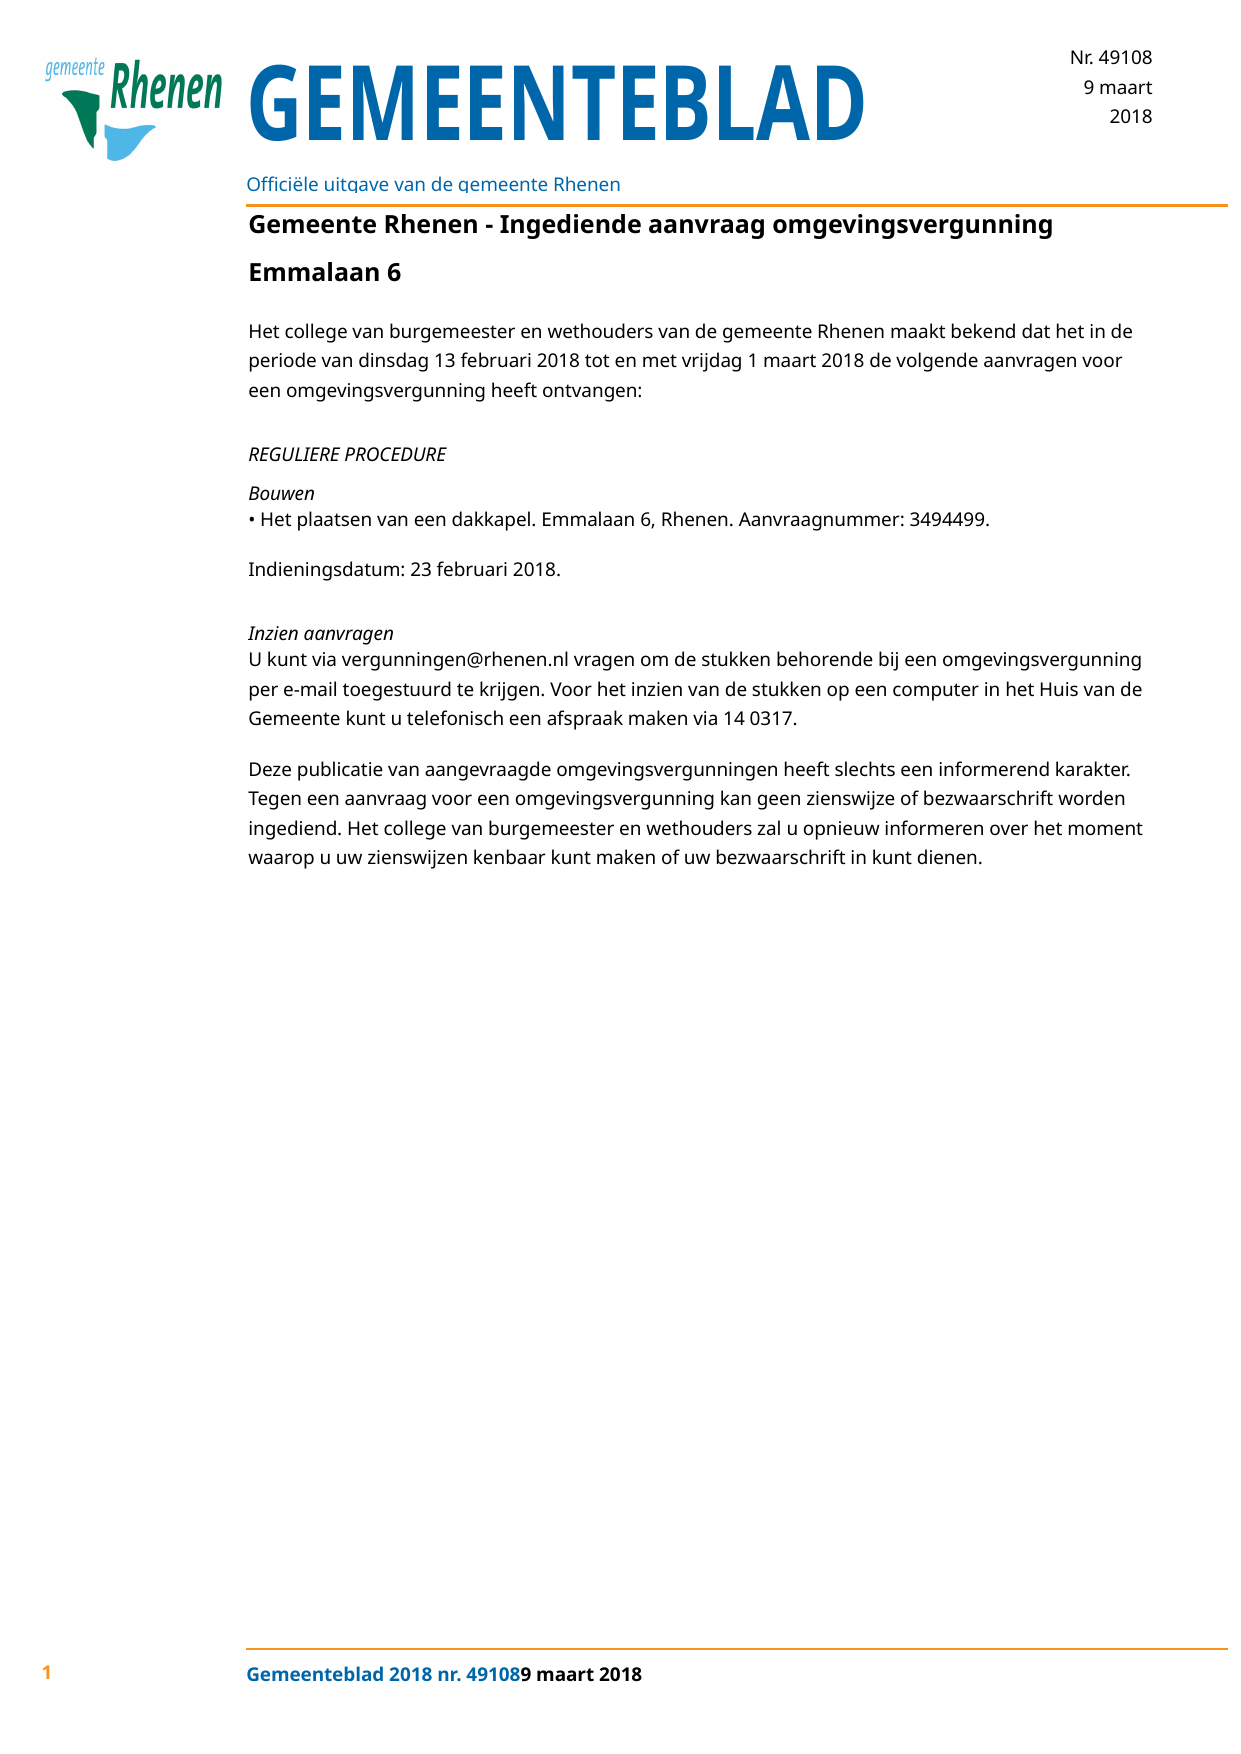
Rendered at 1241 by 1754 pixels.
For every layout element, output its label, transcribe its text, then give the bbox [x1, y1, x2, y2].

text U kunt via vergunningen@rhenen.nl vragen om de stukken behorende bij een omgevingsvergunning per e-mail toegestuurd te krijgen. Voor het inzien van de stukken op een computer in het Huis van de Gemeente kunt u telefonisch een afspraak maken via 14 0317. [248, 646, 1152, 731]
text Deze publicatie van aangevraagde omgevingsvergunningen heeft slechts een informerend karakter. Tegen een aanvraag voor een omgevingsvergunning kan geen zienswijze of bezwaarschrift worden ingediend. Het college van burgemeester en wethouders zal u opnieuw informeren over het moment waarop u uw zienswijzen kenbaar kunt maken of uw bezwaarschrift in kunt dienen. [248, 756, 1152, 870]
text Inzien aanvragen [248, 620, 1152, 646]
text REGULIERE PROCEDURE [248, 441, 1152, 467]
text • Het plaatsen van een dakkapel. Emmalaan 6, Rhenen. Aanvraagnummer: 3494499. [248, 506, 1152, 532]
picture [41, 47, 231, 172]
text Indieningsdatum: 23 februari 2018. [248, 556, 1152, 582]
text Bouwen [248, 480, 1152, 506]
text Het college van burgemeester en wethouders van de gemeente Rhenen maakt bekend dat het in de periode van dinsdag 13 februari 2018 tot en met vrijdag 1 maart 2018 de volgende aanvragen voor een omgevingsvergunning heeft ontvangen: [248, 318, 1152, 403]
text Gemeente Rhenen - Ingediende aanvraag omgevingsvergunning Emmalaan 6 [248, 207, 1152, 288]
